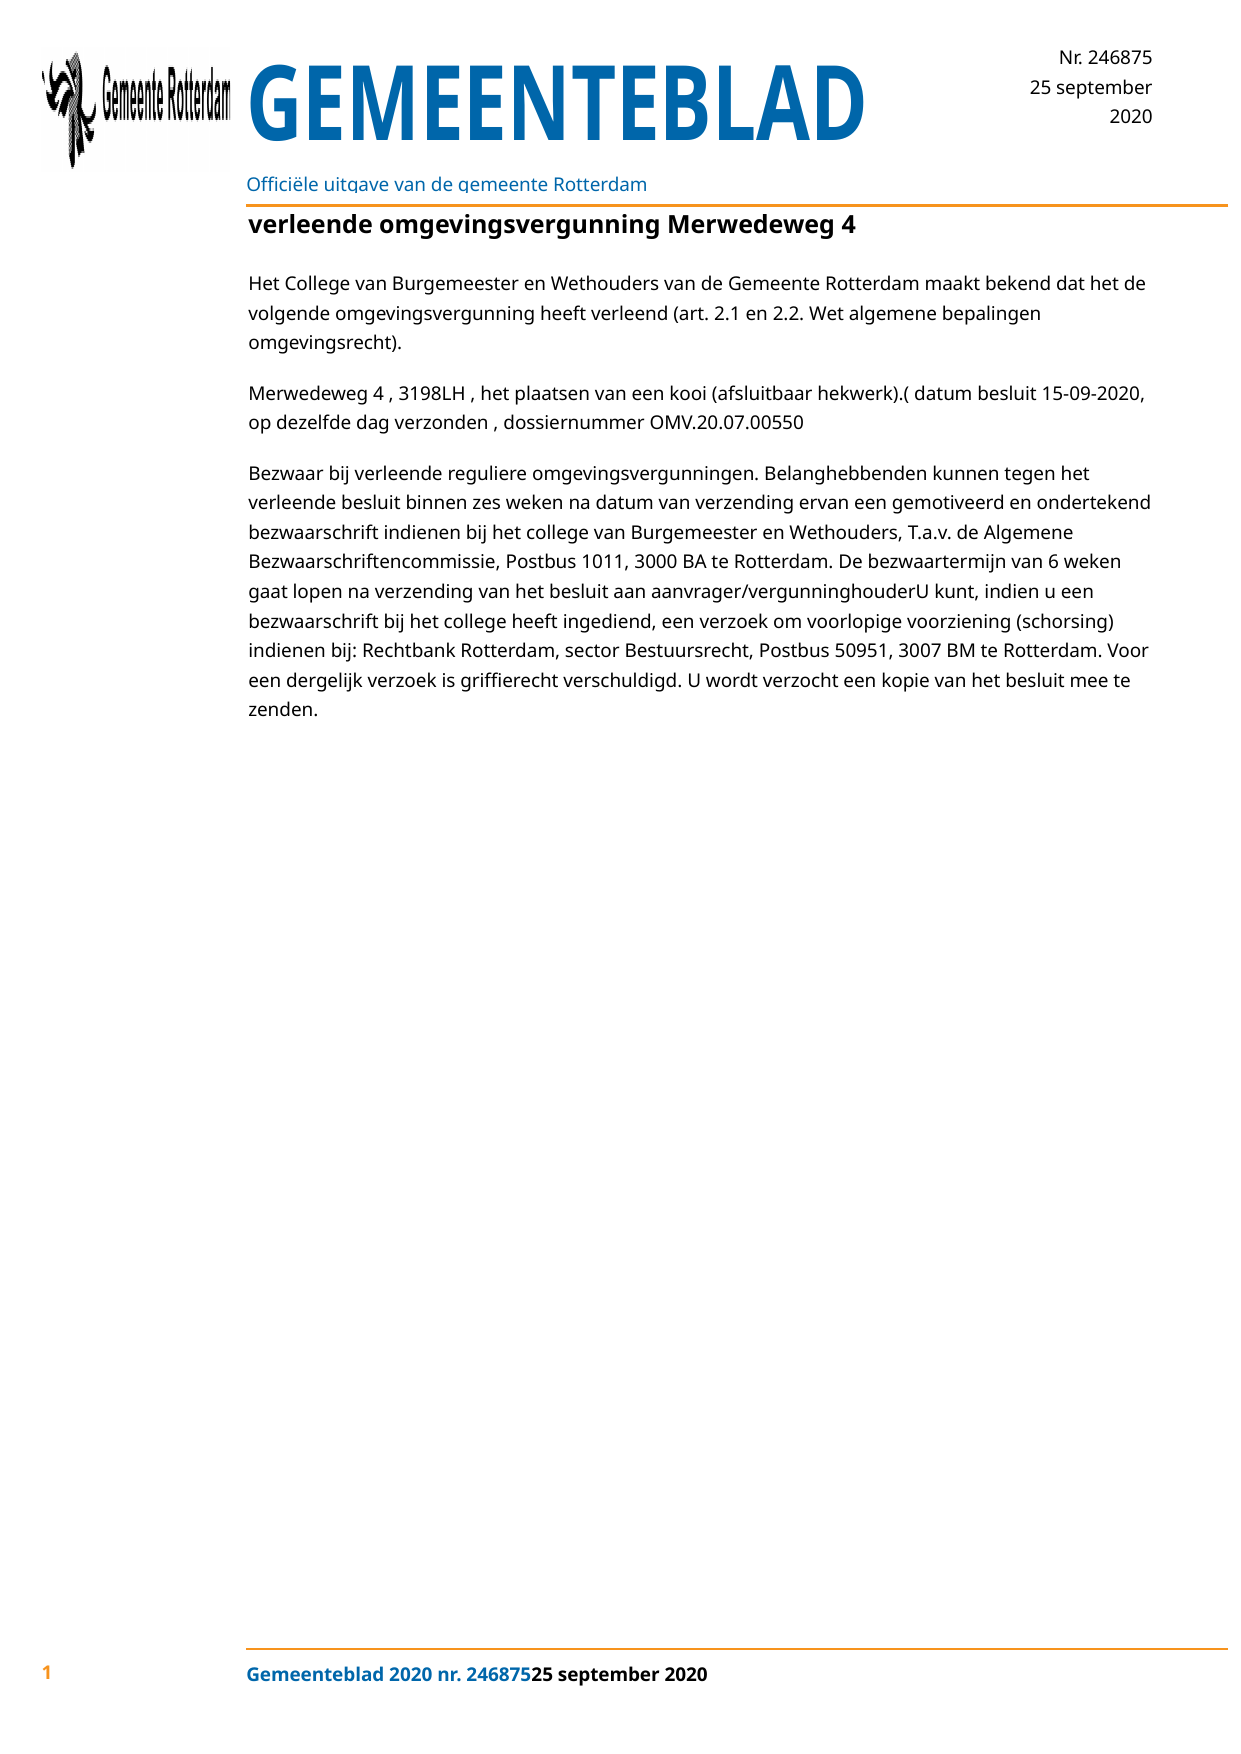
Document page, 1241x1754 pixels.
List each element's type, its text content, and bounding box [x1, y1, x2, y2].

text Merwedeweg 4 , 3198LH , het plaatsen van een kooi (afsluitbaar hekwerk).( datum besluit 15-09-2020, op dezelfde dag verzonden , dossiernummer OMV.20.07.00550 [248, 380, 1152, 435]
text Het College van Burgemeester en Wethouders van de Gemeente Rotterdam maakt bekend dat het de volgende omgevingsvergunning heeft verleend (art. 2.1 en 2.2. Wet algemene bepalingen omgevingsrecht). [248, 270, 1152, 355]
text verleende omgevingsvergunning Merwedeweg 4 [248, 207, 1152, 241]
text Bezwaar bij verleende reguliere omgevingsvergunningen. Belanghebbenden kunnen tegen het verleende besluit binnen zes weken na datum van verzending ervan een gemotiveerd en ondertekend bezwaarschrift indienen bij het college van Burgemeester en Wethouders, T.a.v. de Algemene Bezwaarschriftencommissie, Postbus 1011, 3000 BA te Rotterdam. De bezwaartermijn van 6 weken gaat lopen na verzending van het besluit aan aanvrager/vergunninghouderU kunt, indien u een bezwaarschrift bij het college heeft ingediend, een verzoek om voorlopige voorziening (schorsing) indienen bij: Rechtbank Rotterdam, sector Bestuursrecht, Postbus 50951, 3007 BM te Rotterdam. Voor een dergelijk verzoek is griffierecht verschuldigd. U wordt verzocht een kopie van het besluit mee te zenden. [248, 460, 1152, 722]
picture [41, 47, 231, 172]
